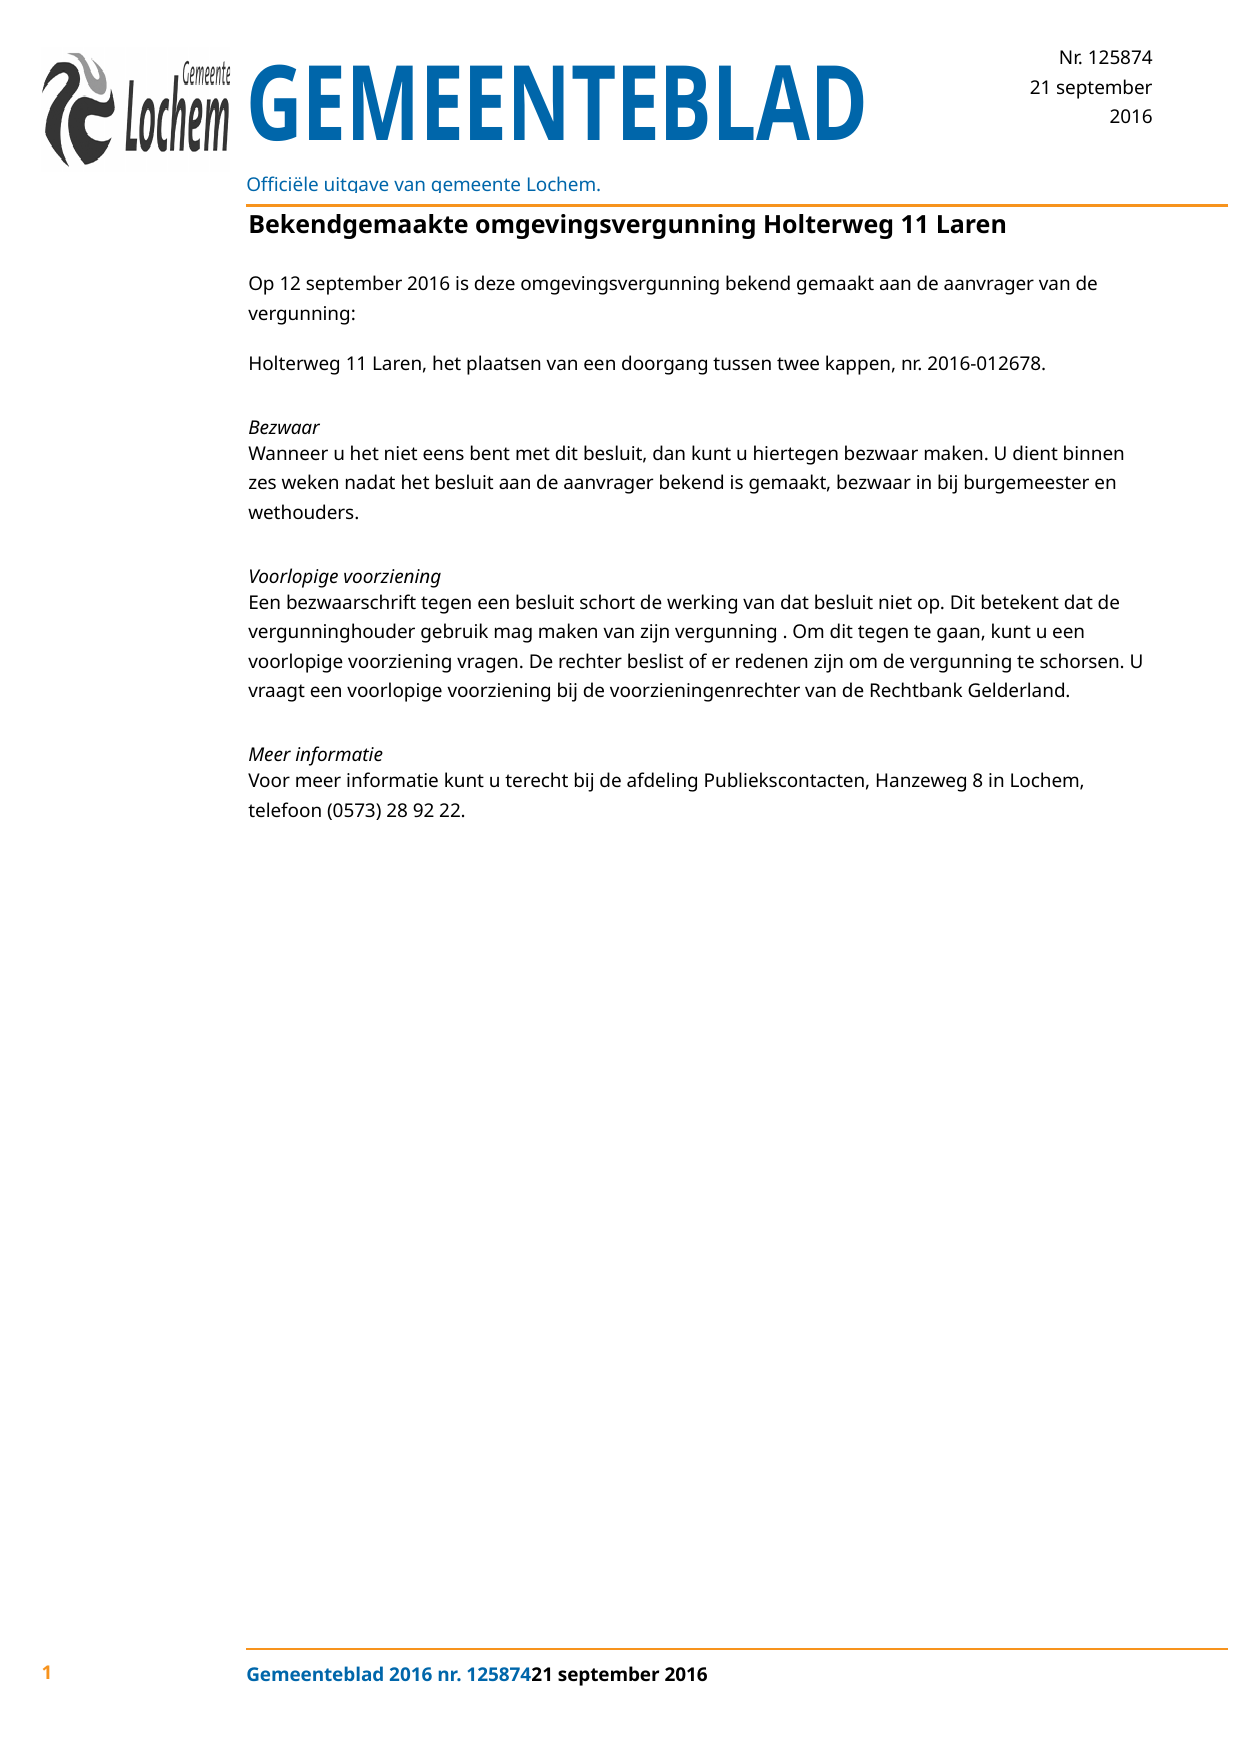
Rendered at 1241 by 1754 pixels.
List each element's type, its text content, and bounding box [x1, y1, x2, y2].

text Bekendgemaakte omgevingsvergunning Holterweg 11 Laren [248, 207, 1152, 241]
text Meer informatie [248, 742, 1152, 767]
text Bezwaar [248, 414, 1152, 440]
text Wanneer u het niet eens bent met dit besluit, dan kunt u hiertegen bezwaar maken. U dient binnen zes weken nadat het besluit aan de aanvrager bekend is gemaakt, bezwaar in bij burgemeester en wethouders. [248, 440, 1152, 525]
text Een bezwaarschrift tegen een besluit schort de werking van dat besluit niet op. Dit betekent dat de vergunninghouder gebruik mag maken van zijn vergunning . Om dit tegen te gaan, kunt u een voorlopige voorziening vragen. De rechter beslist of er redenen zijn om de vergunning te schorsen. U vraagt een voorlopige voorziening bij de voorzieningenrechter van de Rechtbank Gelderland. [248, 589, 1152, 703]
text Voor meer informatie kunt u terecht bij de afdeling Publiekscontacten, Hanzeweg 8 in Lochem, telefoon (0573) 28 92 22. [248, 767, 1152, 823]
picture [41, 47, 231, 172]
text Holterweg 11 Laren, het plaatsen van een doorgang tussen twee kappen, nr. 2016-012678. [248, 350, 1152, 376]
text Op 12 september 2016 is deze omgevingsvergunning bekend gemaakt aan de aanvrager van de vergunning: [248, 270, 1152, 326]
text Voorlopige voorziening [248, 563, 1152, 589]
